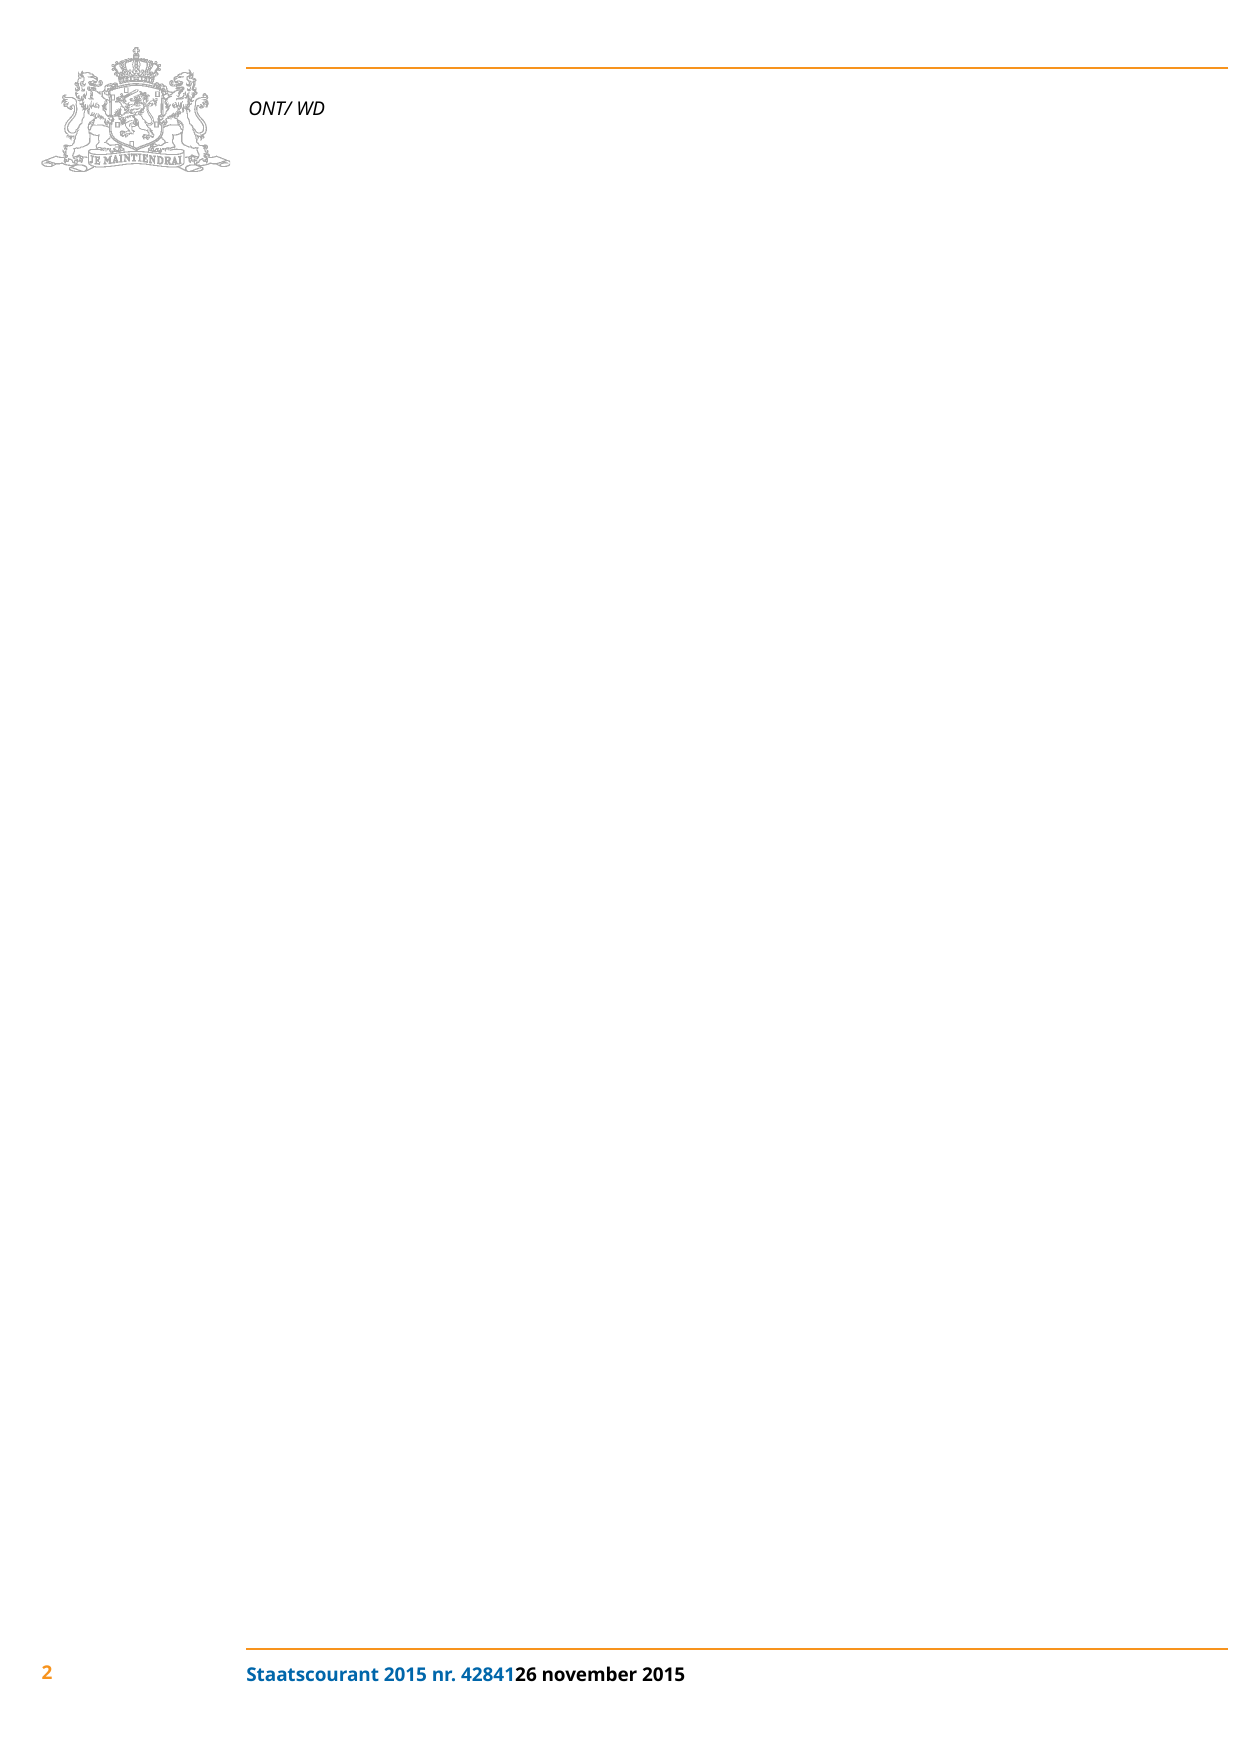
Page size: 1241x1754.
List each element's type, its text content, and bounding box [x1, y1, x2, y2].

text ONT/ WD [248, 95, 1152, 121]
picture [41, 47, 231, 172]
